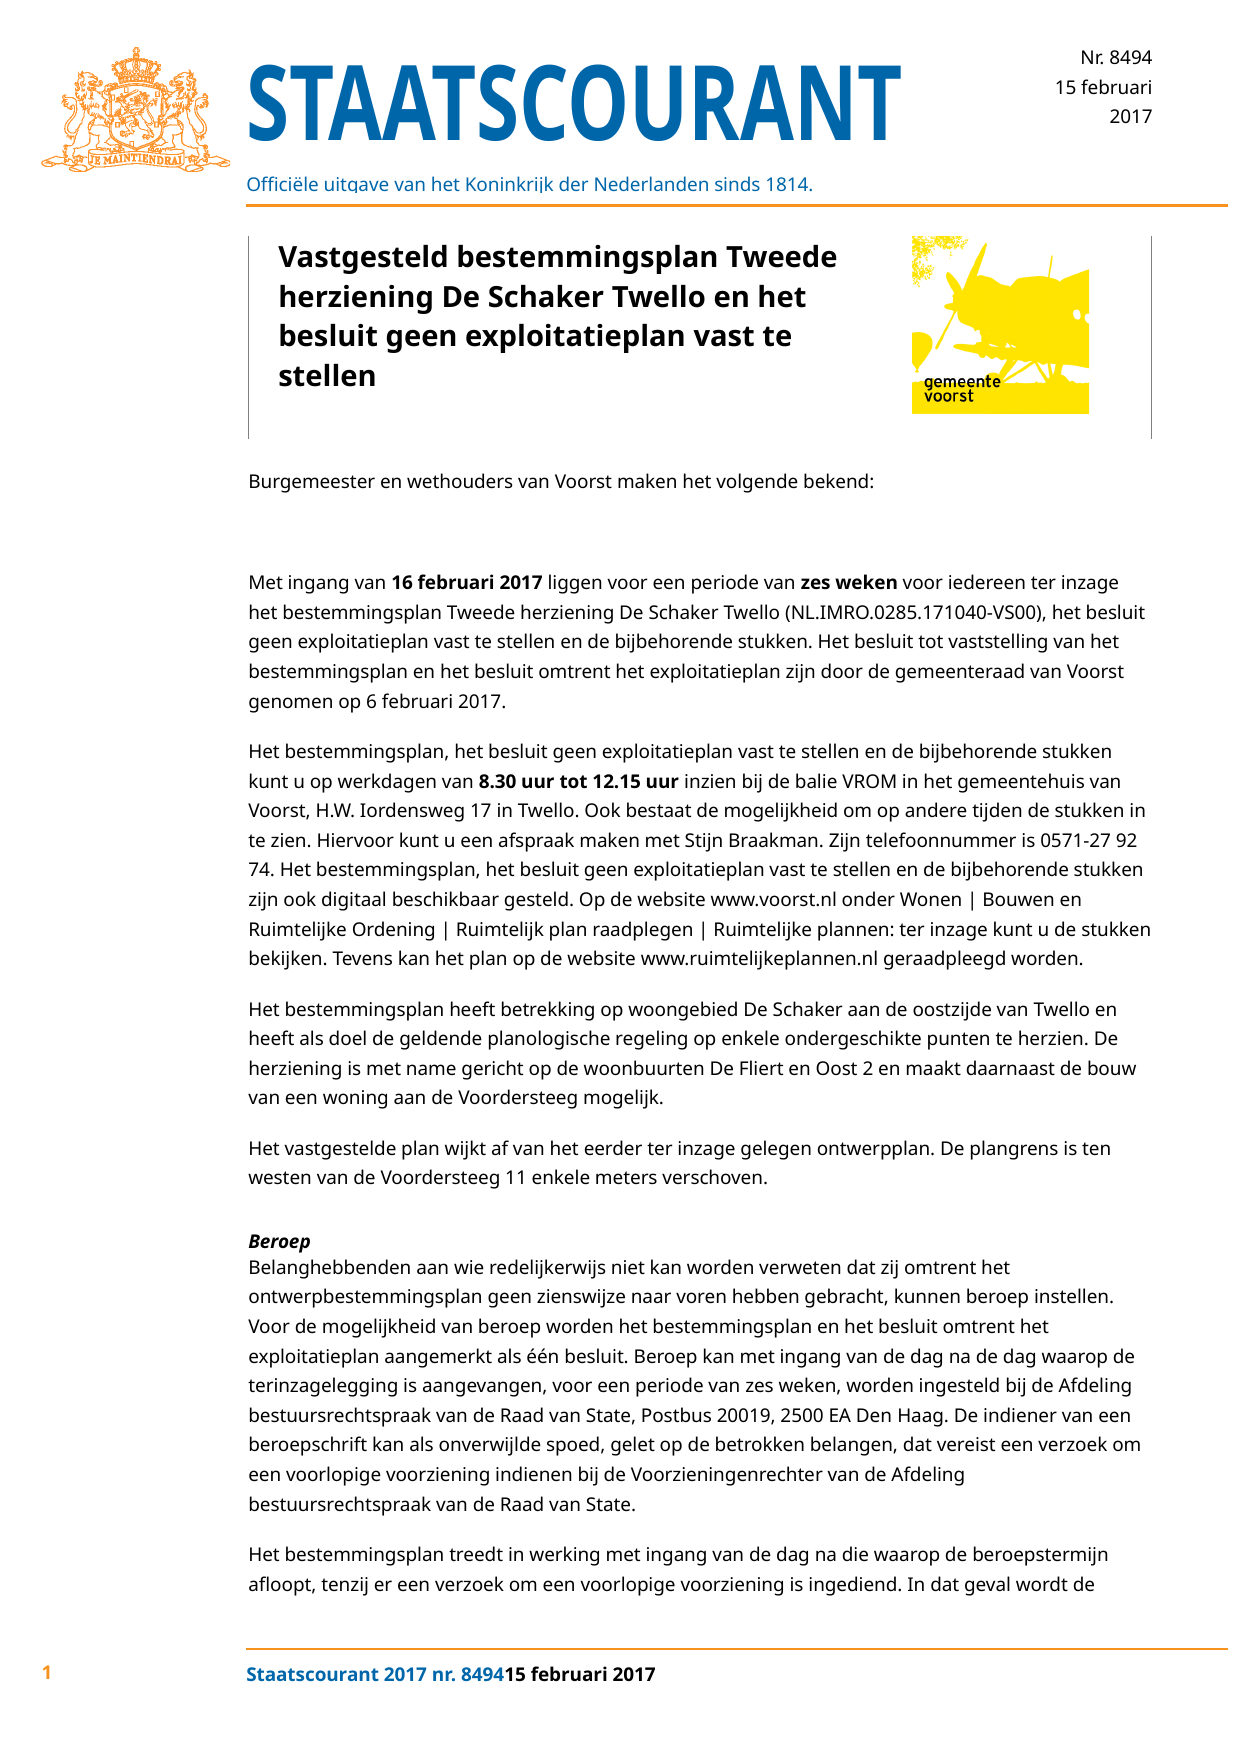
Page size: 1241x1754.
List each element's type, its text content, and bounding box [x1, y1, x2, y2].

text Burgemeester en wethouders van Voorst maken het volgende bekend: [248, 469, 1152, 494]
table_header [850, 414, 1151, 439]
text Met ingang van 16 februari 2017 liggen voor een periode van zes weken voor iedereen ter inzage het bestemmingsplan Tweede herziening De Schaker Twello (NL.IMRO.0285.171040-VS00), het besluit geen exploitatieplan vast te stellen en de bijbehorende stukken. Het besluit tot vaststelling van het bestemmingsplan en het besluit omtrent het exploitatieplan zijn door de gemeenteraad van Voorst genomen op 6 februari 2017. [248, 569, 1152, 713]
table_header [1090, 236, 1151, 413]
text Beroep [248, 1228, 1152, 1254]
text Het vastgestelde plan wijkt af van het eerder ter inzage gelegen ontwerpplan. De plangrens is ten westen van de Voordersteeg 11 enkele meters verschoven. [248, 1135, 1152, 1190]
picture [912, 236, 1090, 414]
text Belanghebbenden aan wie redelijkerwijs niet kan worden verweten dat zij omtrent het ontwerpbestemmingsplan geen zienswijze naar voren hebben gebracht, kunnen beroep instellen. Voor de mogelijkheid van beroep worden het bestemmingsplan en het besluit omtrent het exploitatieplan aangemerkt als één besluit. Beroep kan met ingang van de dag na de dag waarop de terinzagelegging is aangevangen, voor een periode van zes weken, worden ingesteld bij de Afdeling bestuursrechtspraak van de Raad van State, Postbus 20019, 2500 EA Den Haag. De indiener van een beroepschrift kan als onverwijlde spoed, gelet op de betrokken belangen, dat vereist een verzoek om een voorlopige voorziening indienen bij de Voorzieningenrechter van de Afdeling bestuursrechtspraak van de Raad van State. [248, 1254, 1152, 1517]
table_header [850, 236, 912, 413]
table_header Vastgesteld bestemmingsplan Tweede herziening De Schaker Twello en het besluit geen exploitatieplan vast te stellen [249, 236, 850, 439]
text Het bestemmingsplan heeft betrekking op woongebied De Schaker aan de oostzijde van Twello en heeft als doel de geldende planologische regeling op enkele ondergeschikte punten te herzien. De herziening is met name gericht op de woonbuurten De Fliert en Oost 2 en maakt daarnaast de bouw van een woning aan de Voordersteeg mogelijk. [248, 996, 1152, 1110]
picture [41, 47, 231, 172]
text Het bestemmingsplan, het besluit geen exploitatieplan vast te stellen en de bijbehorende stukken kunt u op werkdagen van 8.30 uur tot 12.15 uur inzien bij de balie VROM in het gemeentehuis van Voorst, H.W. Iordensweg 17 in Twello. Ook bestaat de mogelijkheid om op andere tijden de stukken in te zien. Hiervoor kunt u een afspraak maken met Stijn Braakman. Zijn telefoonnummer is 0571-27 92 74. Het bestemmingsplan, het besluit geen exploitatieplan vast te stellen en de bijbehorende stukken zijn ook digitaal beschikbaar gesteld. Op de website www.voorst.nl onder Wonen | Bouwen en Ruimtelijke Ordening | Ruimtelijk plan raadplegen | Ruimtelijke plannen: ter inzage kunt u de stukken bekijken. Tevens kan het plan op de website www.ruimtelijkeplannen.nl geraadpleegd worden. [248, 738, 1152, 971]
text Het bestemmingsplan treedt in werking met ingang van de dag na die waarop de beroepstermijn afloopt, tenzij er een verzoek om een voorlopige voorziening is ingediend. In dat geval wordt de [248, 1541, 1152, 1597]
